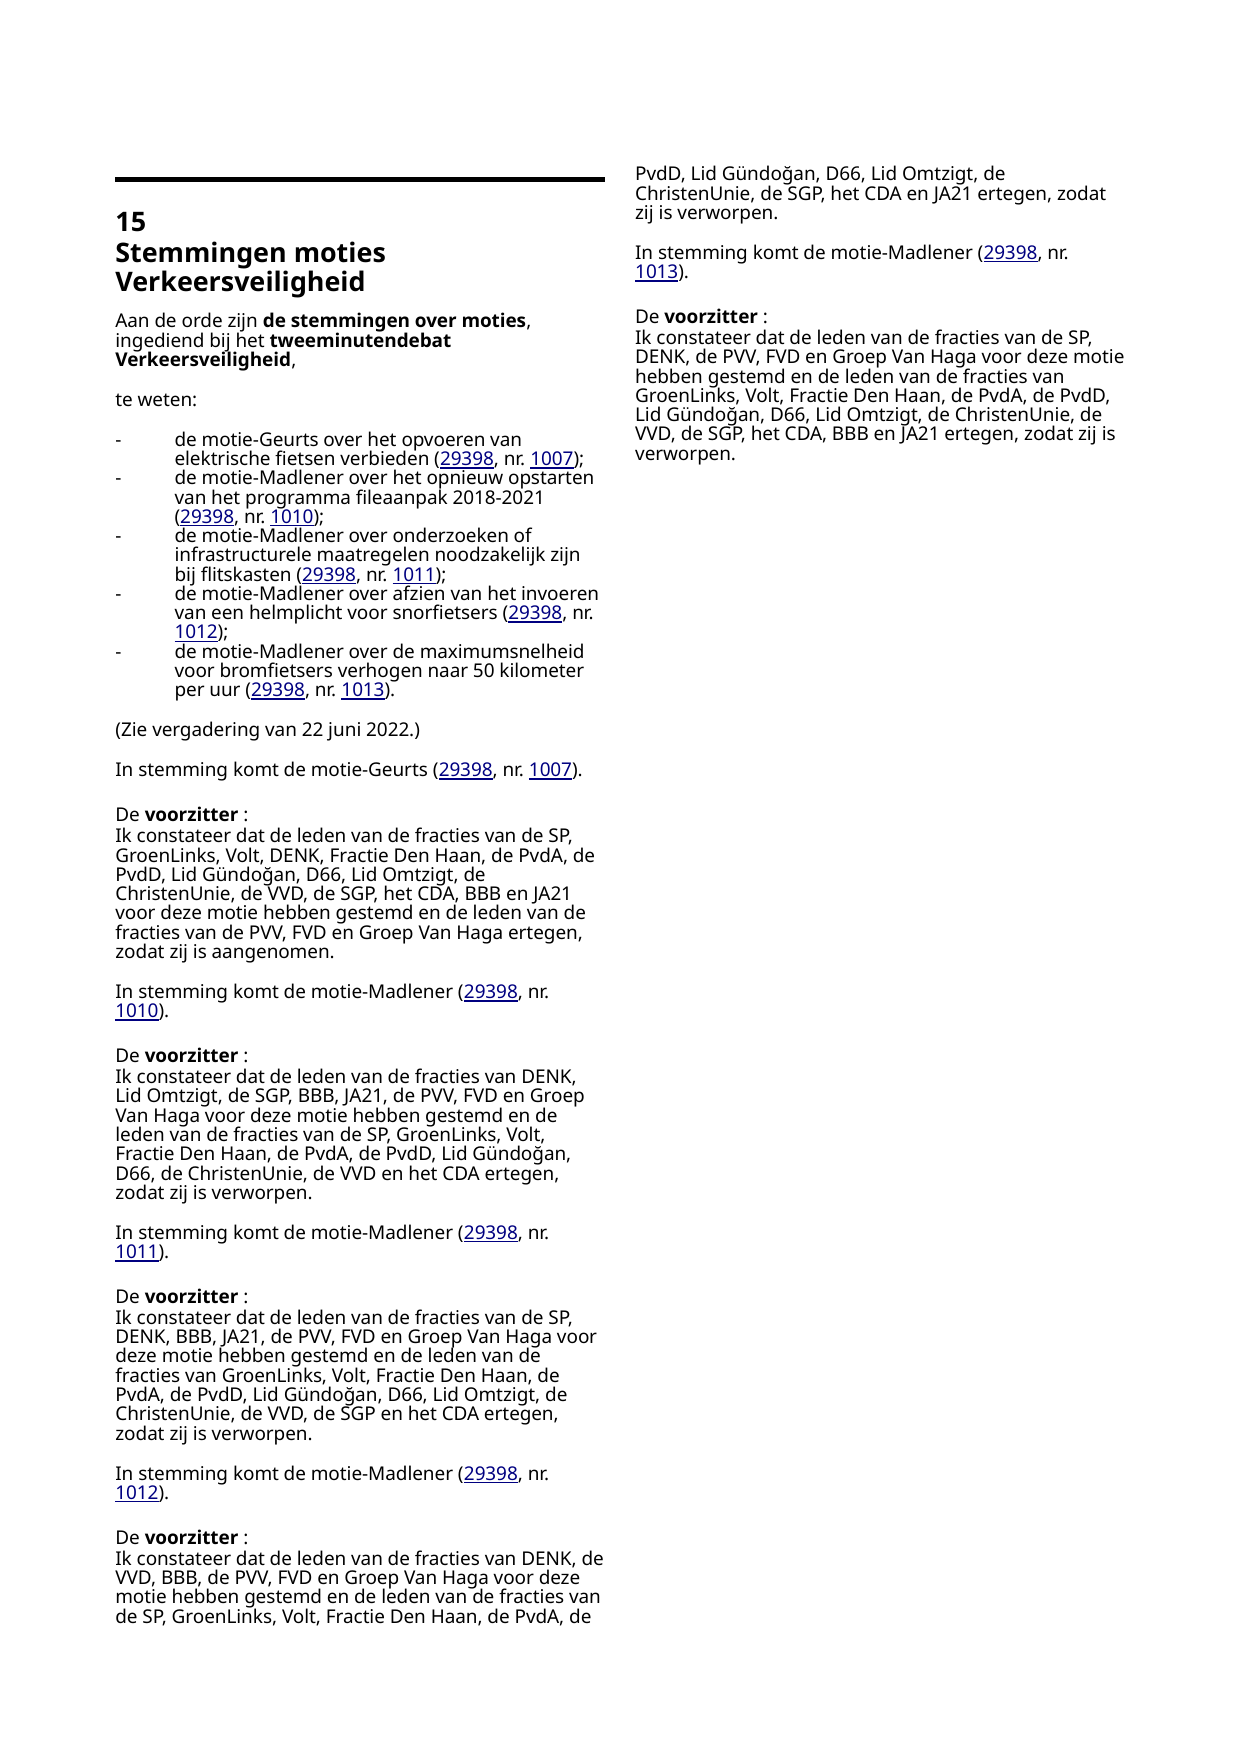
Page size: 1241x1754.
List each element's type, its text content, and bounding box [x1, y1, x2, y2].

text In stemming komt de motie-Geurts (29398, nr. 1007). [115, 761, 605, 781]
text Ik constateer dat de leden van de fracties van de SP, DENK, BBB, JA21, de PVV, FVD en Groep Van Haga voor deze motie hebben gestemd en de leden van de fracties van GroenLinks, Volt, Fractie Den Haan, de PvdA, de PvdD, Lid Gündoğan, D66, Lid Omtzigt, de ChristenUnie, de VVD, de SGP en het CDA ertegen, zodat zij is verworpen. [115, 1309, 605, 1444]
text De voorzitter : [115, 1283, 605, 1309]
text (Zie vergadering van 22 juni 2022.) [115, 721, 605, 741]
text In stemming komt de motie-Madlener (29398, nr. 1012). [115, 1465, 605, 1503]
text PvdD, Lid Gündoğan, D66, Lid Omtzigt, de ChristenUnie, de SGP, het CDA en JA21 ertegen, zodat zij is verworpen. [635, 165, 1125, 223]
text Ik constateer dat de leden van de fracties van de SP, GroenLinks, Volt, DENK, Fractie Den Haan, de PvdA, de PvdD, Lid Gündoğan, D66, Lid Omtzigt, de ChristenUnie, de VVD, de SGP, het CDA, BBB en JA21 voor deze motie hebben gestemd en de leden van de fracties van de PVV, FVD en Groep Van Haga ertegen, zodat zij is aangenomen. [115, 827, 605, 962]
list de motie-Madlener over de maximumsnelheid voor bromfietsers verhogen naar 50 kilometer per uur (29398, nr. 1013). [115, 643, 605, 701]
text De voorzitter : [115, 1042, 605, 1068]
list de motie-Madlener over afzien van het invoeren van een helmplicht voor snorfietsers (29398, nr. 1012); [115, 585, 605, 643]
text De voorzitter : [115, 1524, 605, 1550]
text In stemming komt de motie-Madlener (29398, nr. 1011). [115, 1224, 605, 1262]
text De voorzitter : [115, 802, 605, 827]
text De voorzitter : [635, 303, 1125, 329]
text In stemming komt de motie-Madlener (29398, nr. 1013). [635, 244, 1125, 282]
text In stemming komt de motie-Madlener (29398, nr. 1010). [115, 983, 605, 1022]
text 15 [115, 203, 605, 239]
text Ik constateer dat de leden van de fracties van de SP, DENK, de PVV, FVD en Groep Van Haga voor deze motie hebben gestemd en de leden van de fracties van GroenLinks, Volt, Fractie Den Haan, de PvdA, de PvdD, Lid Gündoğan, D66, Lid Omtzigt, de ChristenUnie, de VVD, de SGP, het CDA, BBB en JA21 ertegen, zodat zij is verworpen. [635, 329, 1125, 464]
list de motie-Geurts over het opvoeren van elektrische fietsen verbieden (29398, nr. 1007); [115, 431, 605, 469]
text Stemmingen moties Verkeersveiligheid [115, 239, 605, 312]
text te weten: [115, 391, 605, 410]
text Aan de orde zijn de stemmingen over moties, ingediend bij het tweeminutendebat Verkeersveiligheid, [115, 312, 605, 370]
text Ik constateer dat de leden van de fracties van DENK, de VVD, BBB, de PVV, FVD en Groep Van Haga voor deze motie hebben gestemd en de leden van de fracties van de SP, GroenLinks, Volt, Fractie Den Haan, de PvdA, de [115, 1550, 605, 1627]
list de motie-Madlener over het opnieuw opstarten van het programma fileaanpak 2018-2021 (29398, nr. 1010); [115, 469, 605, 527]
list de motie-Madlener over onderzoeken of infrastructurele maatregelen noodzakelijk zijn bij flitskasten (29398, nr. 1011); [115, 527, 605, 585]
text Ik constateer dat de leden van de fracties van DENK, Lid Omtzigt, de SGP, BBB, JA21, de PVV, FVD en Groep Van Haga voor deze motie hebben gestemd en de leden van de fracties van de SP, GroenLinks, Volt, Fractie Den Haan, de PvdA, de PvdD, Lid Gündoğan, D66, de ChristenUnie, de VVD en het CDA ertegen, zodat zij is verworpen. [115, 1068, 605, 1203]
